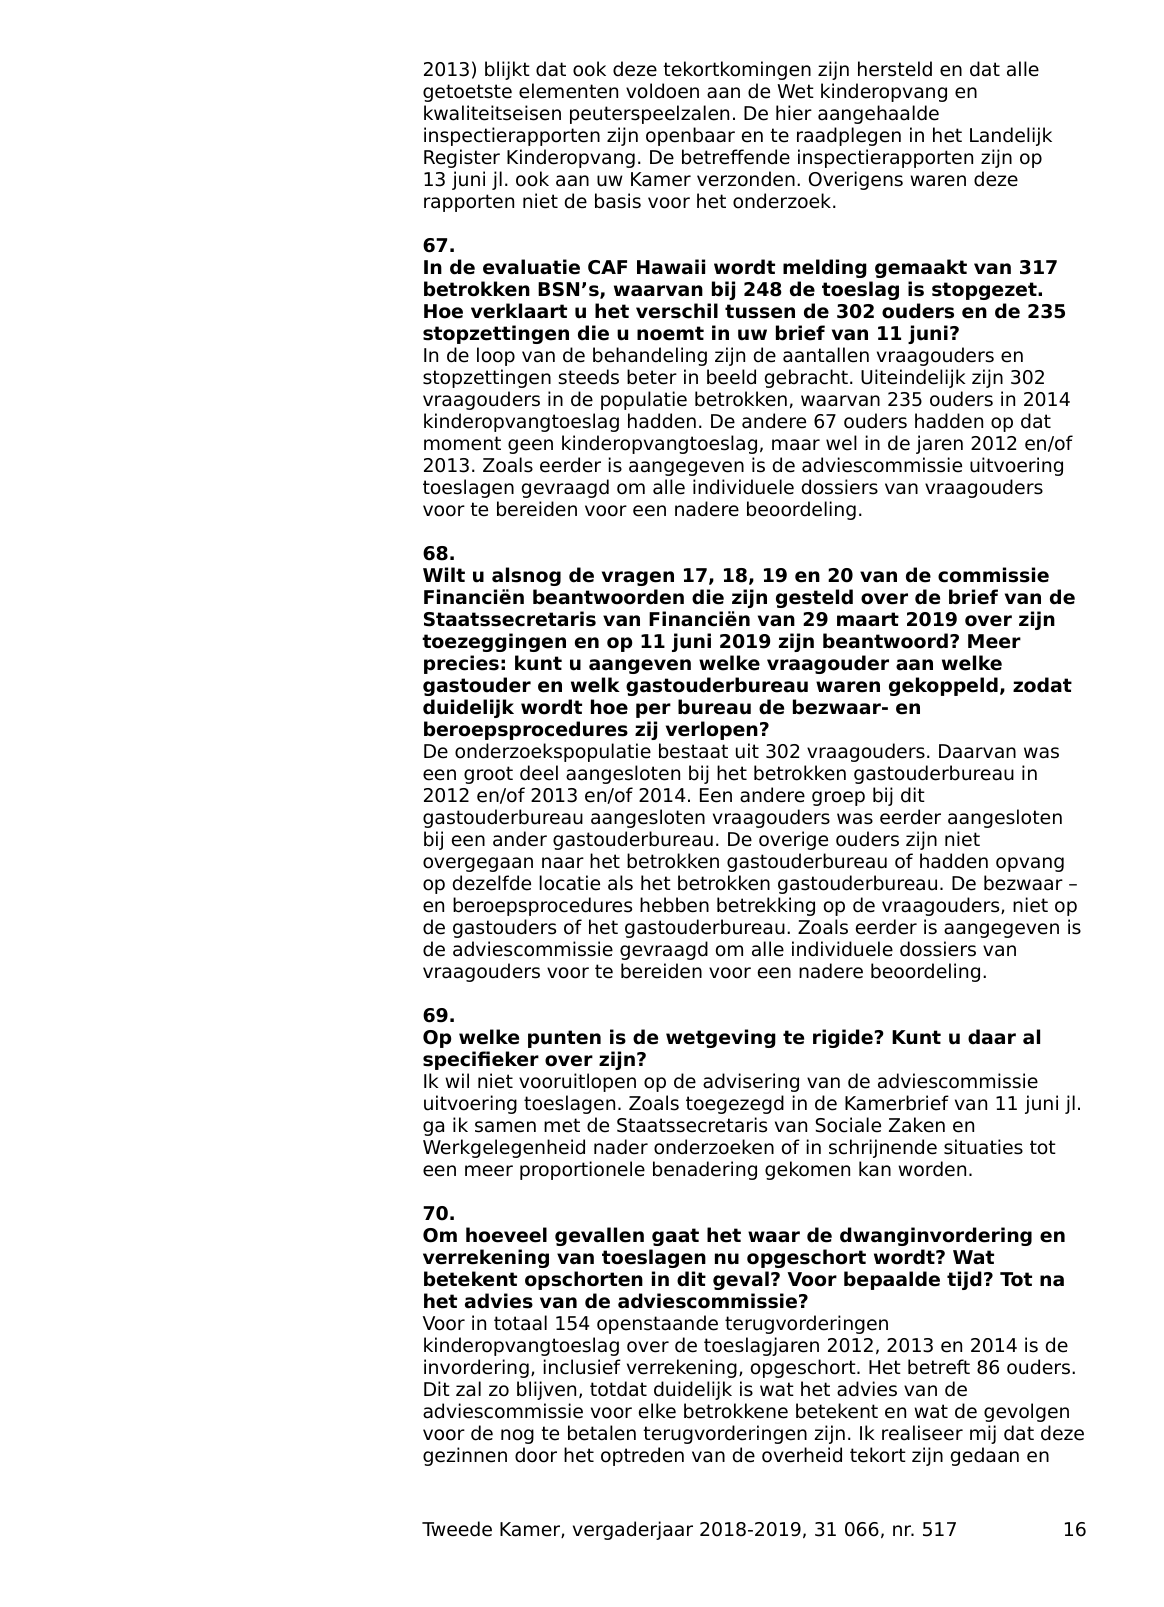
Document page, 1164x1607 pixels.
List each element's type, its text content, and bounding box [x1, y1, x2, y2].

text Op welke punten is de wetgeving te rigide? Kunt u daar al specifieker over zijn? [422, 1027, 1087, 1071]
text In de evaluatie CAF Hawaii wordt melding gemaakt van 317 betrokken BSN’s, waarvan bij 248 de toeslag is stopgezet. Hoe verklaart u het verschil tussen de 302 ouders en de 235 stopzettingen die u noemt in uw brief van 11 juni? [422, 257, 1087, 345]
text 67. [422, 235, 1087, 257]
text 2013) blijkt dat ook deze tekortkomingen zijn hersteld en dat alle getoetste elementen voldoen aan de Wet kinderopvang en kwaliteitseisen peuterspeelzalen. De hier aangehaalde inspectierapporten zijn openbaar en te raadplegen in het Landelijk Register Kinderopvang. De betreffende inspectierapporten zijn op 13 juni jl. ook aan uw Kamer verzonden. Overigens waren deze rapporten niet de basis voor het onderzoek. [422, 59, 1087, 213]
text 68. [422, 543, 1087, 565]
text In de loop van de behandeling zijn de aantallen vraagouders en stopzettingen steeds beter in beeld gebracht. Uiteindelijk zijn 302 vraagouders in de populatie betrokken, waarvan 235 ouders in 2014 kinderopvangtoeslag hadden. De andere 67 ouders hadden op dat moment geen kinderopvangtoeslag, maar wel in de jaren 2012 en/of 2013. Zoals eerder is aangegeven is de adviescommissie uitvoering toeslagen gevraagd om alle individuele dossiers van vraagouders voor te bereiden voor een nadere beoordeling. [422, 345, 1087, 521]
text 69. [422, 1005, 1087, 1027]
text Wilt u alsnog de vragen 17, 18, 19 en 20 van de commissie Financiën beantwoorden die zijn gesteld over de brief van de Staatssecretaris van Financiën van 29 maart 2019 over zijn toezeggingen en op 11 juni 2019 zijn beantwoord? Meer precies: kunt u aangeven welke vraagouder aan welke gastouder en welk gastouderbureau waren gekoppeld, zodat duidelijk wordt hoe per bureau de bezwaar- en beroepsprocedures zij verlopen? [422, 565, 1087, 741]
text 70. [422, 1203, 1087, 1225]
text Ik wil niet vooruitlopen op de advisering van de adviescommissie uitvoering toeslagen. Zoals toegezegd in de Kamerbrief van 11 juni jl. ga ik samen met de Staatssecretaris van Sociale Zaken en Werkgelegenheid nader onderzoeken of in schrijnende situaties tot een meer proportionele benadering gekomen kan worden. [422, 1071, 1087, 1181]
text Voor in totaal 154 openstaande terugvorderingen kinderopvangtoeslag over de toeslagjaren 2012, 2013 en 2014 is de invordering, inclusief verrekening, opgeschort. Het betreft 86 ouders. Dit zal zo blijven, totdat duidelijk is wat het advies van de adviescommissie voor elke betrokkene betekent en wat de gevolgen voor de nog te betalen terugvorderingen zijn. Ik realiseer mij dat deze gezinnen door het optreden van de overheid tekort zijn gedaan en [422, 1313, 1087, 1467]
text De onderzoekspopulatie bestaat uit 302 vraagouders. Daarvan was een groot deel aangesloten bij het betrokken gastouderbureau in 2012 en/of 2013 en/of 2014. Een andere groep bij dit gastouderbureau aangesloten vraagouders was eerder aangesloten bij een ander gastouderbureau. De overige ouders zijn niet overgegaan naar het betrokken gastouderbureau of hadden opvang op dezelfde locatie als het betrokken gastouderbureau. De bezwaar – en beroepsprocedures hebben betrekking op de vraagouders, niet op de gastouders of het gastouderbureau. Zoals eerder is aangegeven is de adviescommissie gevraagd om alle individuele dossiers van vraagouders voor te bereiden voor een nadere beoordeling. [422, 741, 1087, 983]
text Om hoeveel gevallen gaat het waar de dwanginvordering en verrekening van toeslagen nu opgeschort wordt? Wat betekent opschorten in dit geval? Voor bepaalde tijd? Tot na het advies van de adviescommissie? [422, 1225, 1087, 1313]
